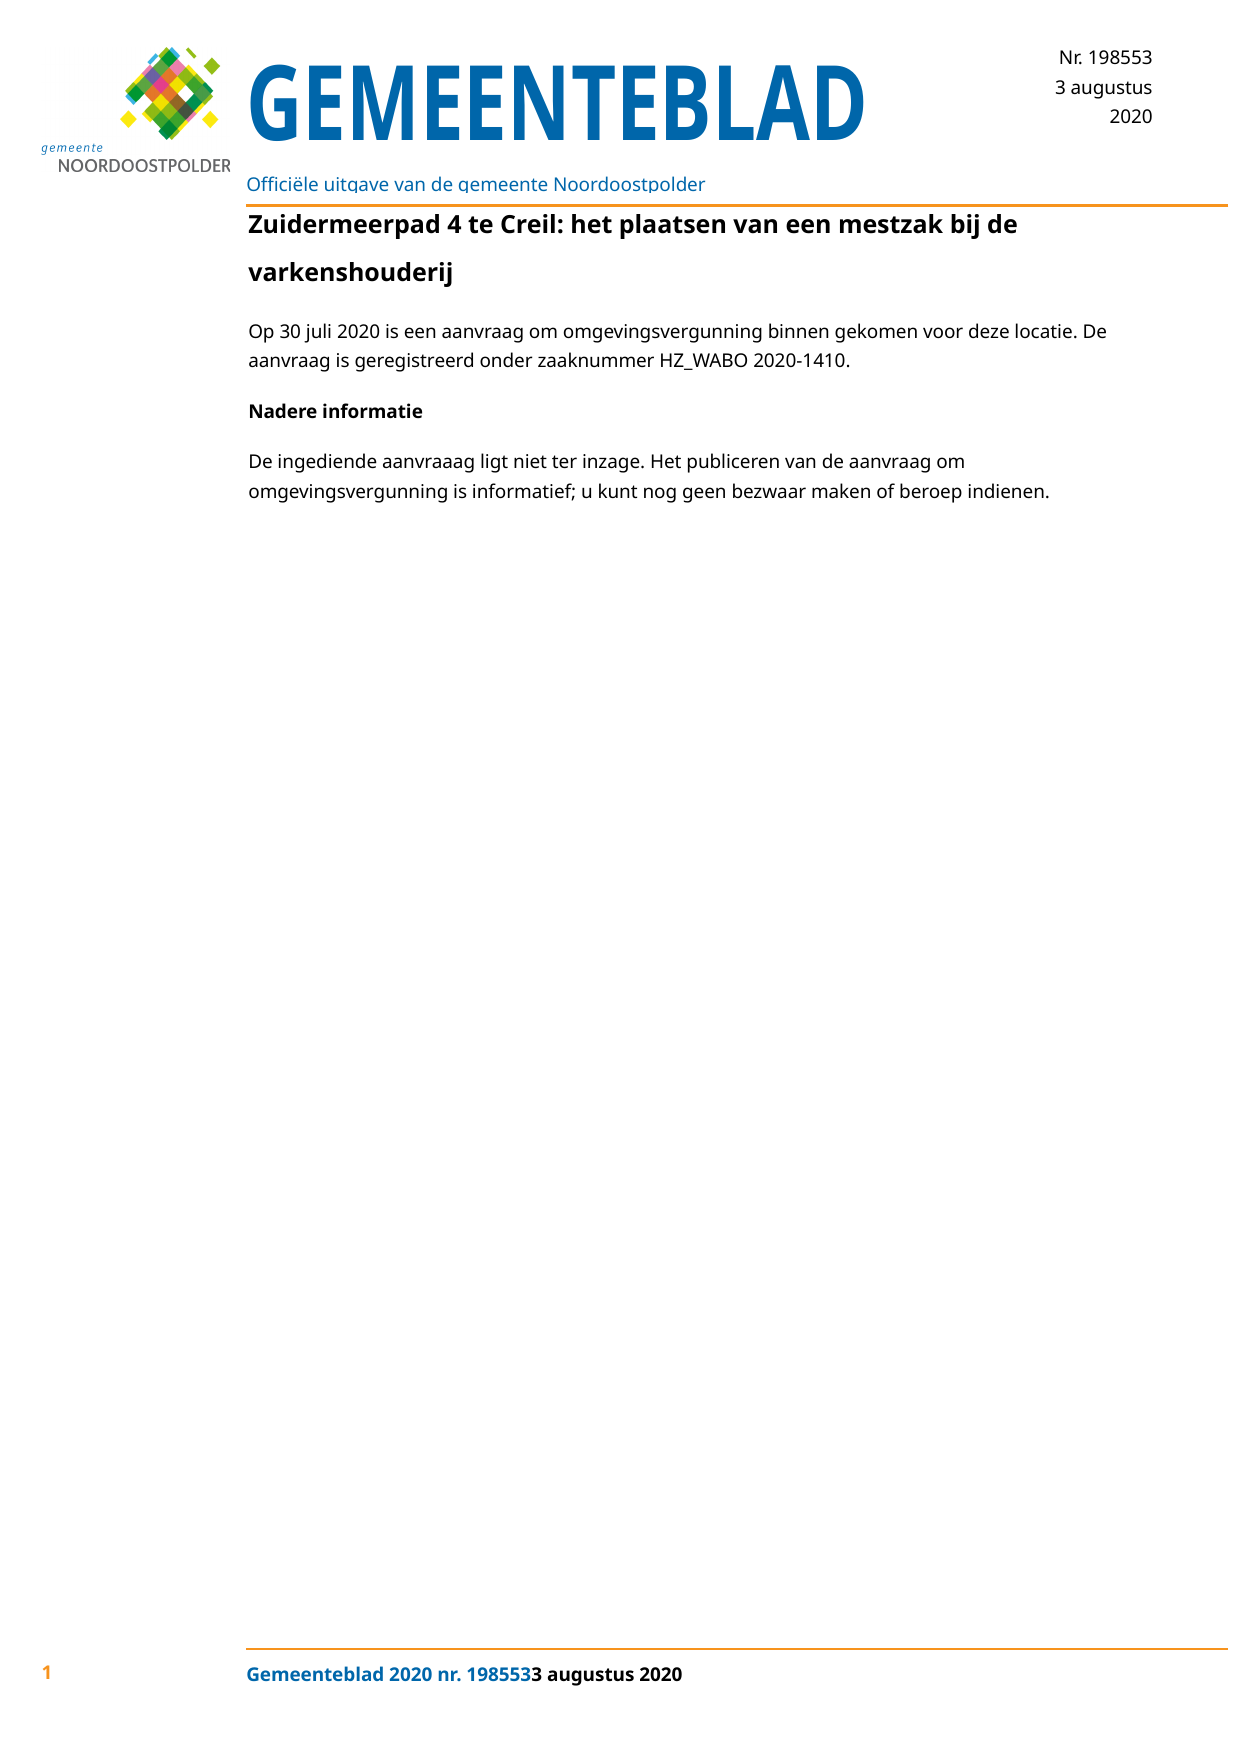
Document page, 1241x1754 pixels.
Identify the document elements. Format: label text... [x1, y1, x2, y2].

text Nadere informatie [248, 398, 1152, 424]
picture [41, 47, 231, 172]
text De ingediende aanvraaag ligt niet ter inzage. Het publiceren van de aanvraag om omgevingsvergunning is informatief; u kunt nog geen bezwaar maken of beroep indienen. [248, 448, 1152, 504]
text Op 30 juli 2020 is een aanvraag om omgevingsvergunning binnen gekomen voor deze locatie. De aanvraag is geregistreerd onder zaaknummer HZ_WABO 2020-1410. [248, 318, 1152, 373]
text Zuidermeerpad 4 te Creil: het plaatsen van een mestzak bij de varkenshouderij [248, 207, 1152, 288]
